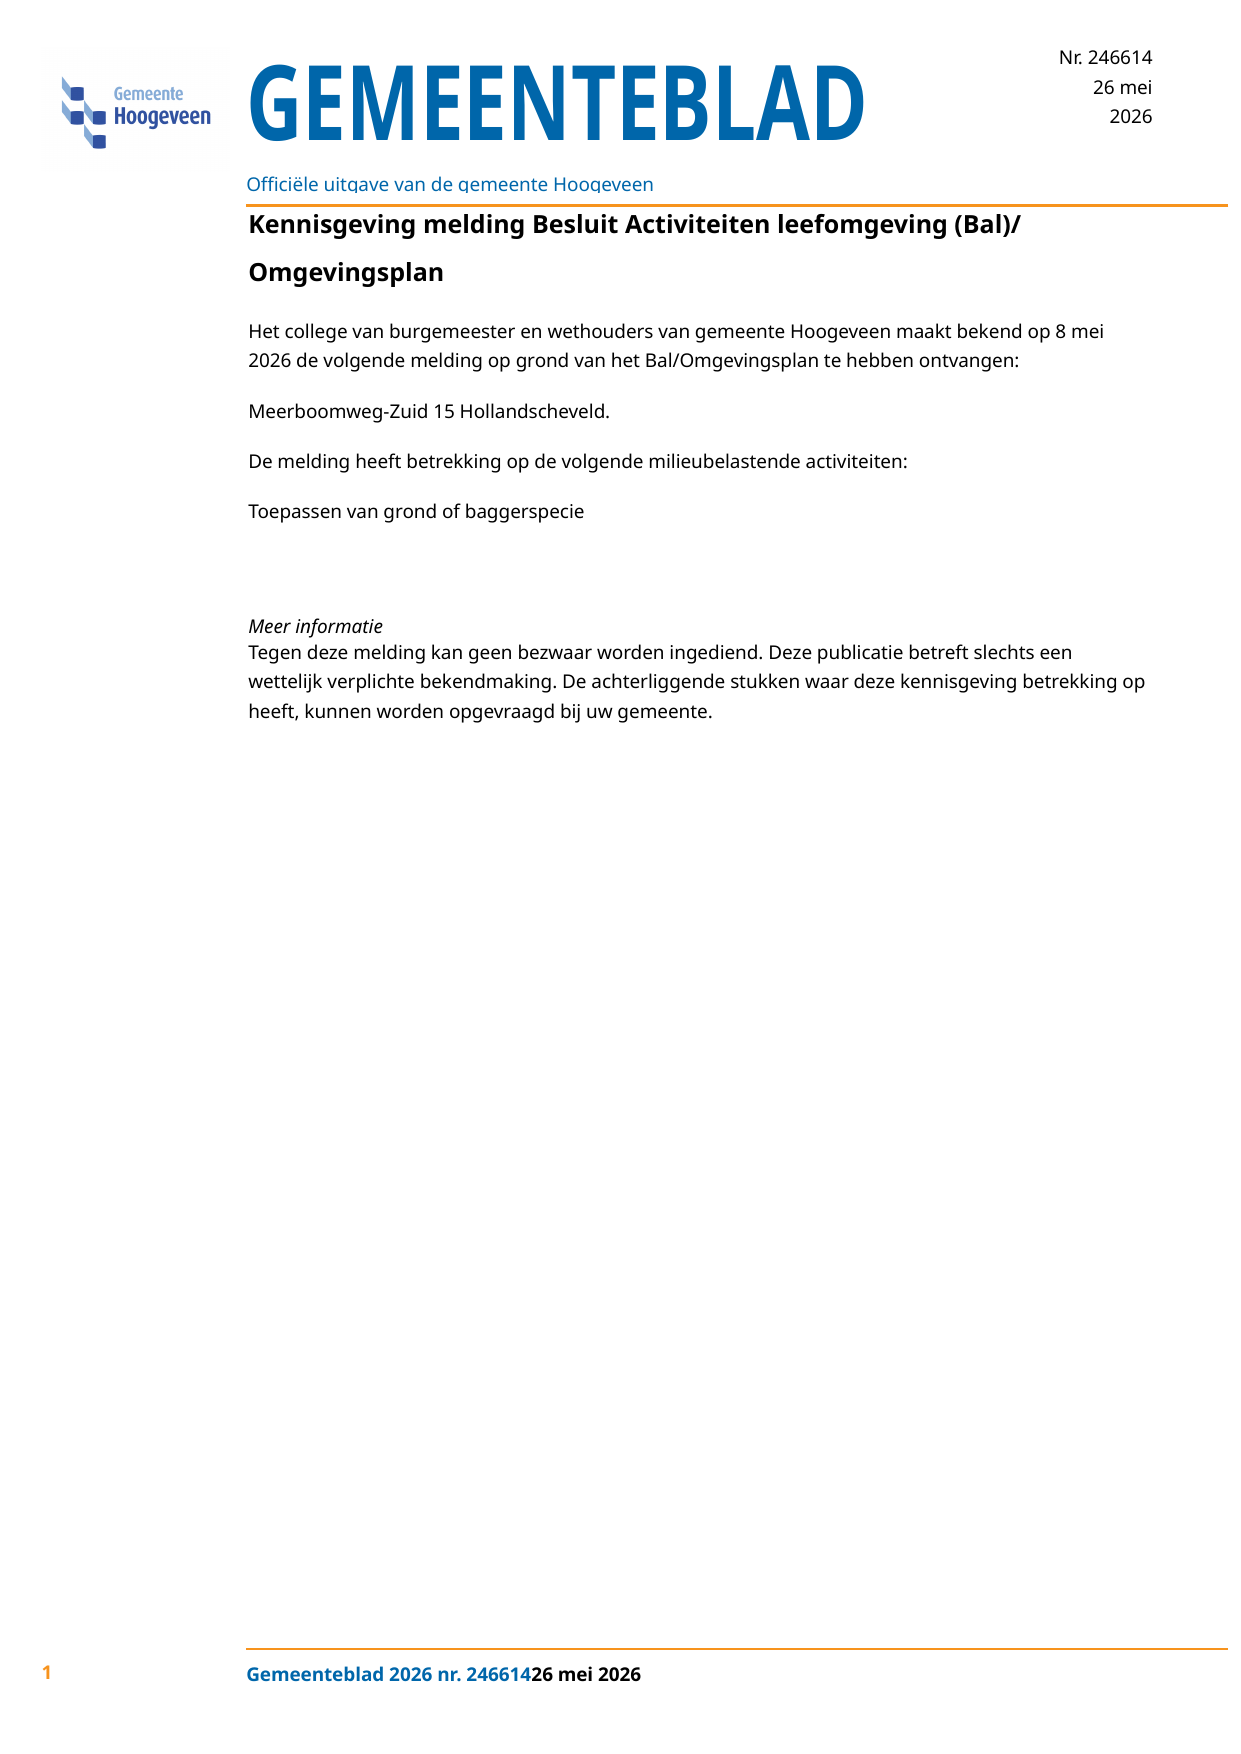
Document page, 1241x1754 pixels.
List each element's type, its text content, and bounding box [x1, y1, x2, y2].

text Tegen deze melding kan geen bezwaar worden ingediend. Deze publicatie betreft slechts een wettelijk verplichte bekendmaking. De achterliggende stukken waar deze kennisgeving betrekking op heeft, kunnen worden opgevraagd bij uw gemeente. [248, 639, 1152, 724]
text Toepassen van grond of baggerspecie [248, 499, 1152, 524]
text Kennisgeving melding Besluit Activiteiten leefomgeving (Bal)/ Omgevingsplan [248, 207, 1152, 288]
text Meer informatie [248, 613, 1152, 639]
text Meerboomweg-Zuid 15 Hollandscheveld. [248, 398, 1152, 424]
text Het college van burgemeester en wethouders van gemeente Hoogeveen maakt bekend op 8 mei 2026 de volgende melding op grond van het Bal/Omgevingsplan te hebben ontvangen: [248, 318, 1152, 373]
text De melding heeft betrekking op de volgende milieubelastende activiteiten: [248, 448, 1152, 474]
picture [41, 47, 231, 172]
